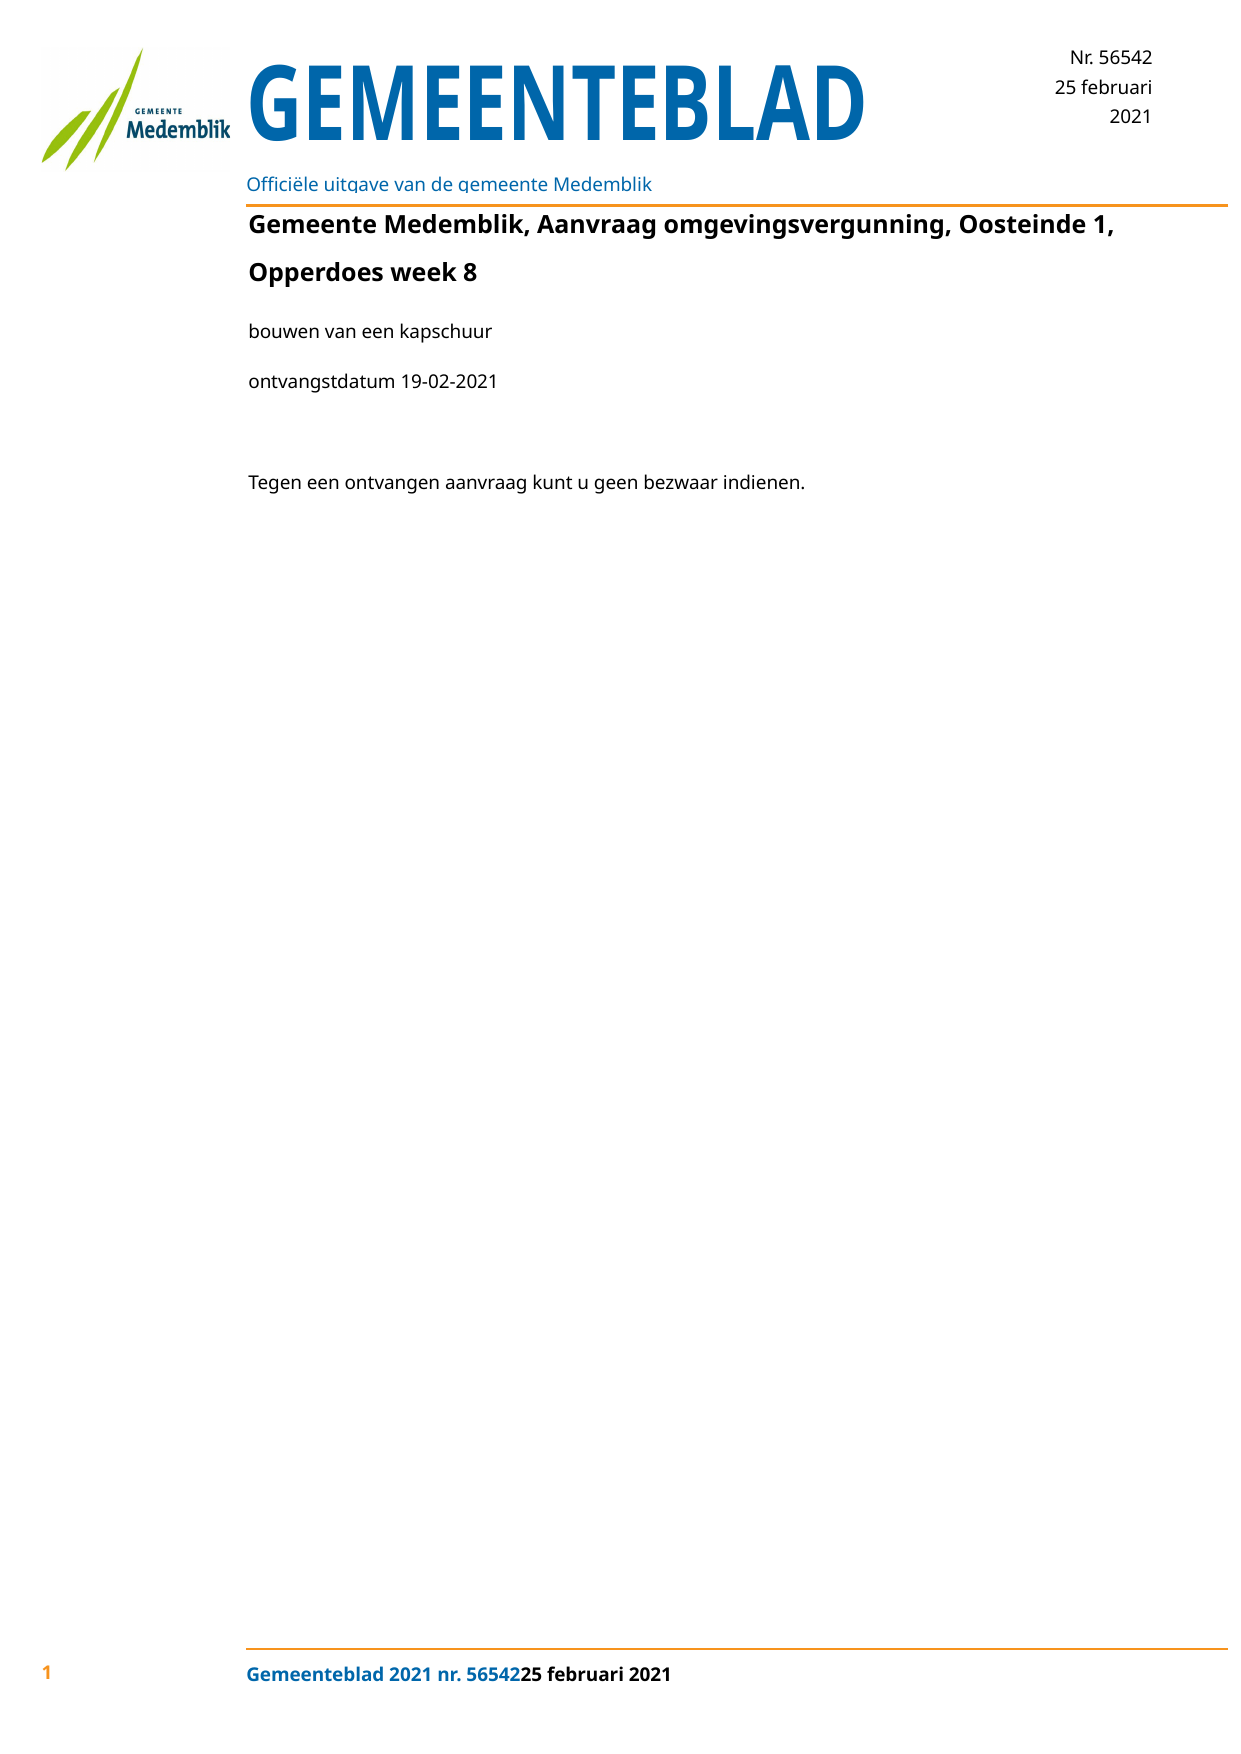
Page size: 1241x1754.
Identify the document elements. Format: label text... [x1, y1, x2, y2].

picture [41, 47, 231, 172]
text bouwen van een kapschuur [248, 318, 1152, 344]
text Tegen een ontvangen aanvraag kunt u geen bezwaar indienen. [248, 469, 1152, 495]
text ontvangstdatum 19-02-2021 [248, 368, 1152, 394]
text Gemeente Medemblik, Aanvraag omgevingsvergunning, Oosteinde 1, Opperdoes week 8 [248, 207, 1152, 288]
